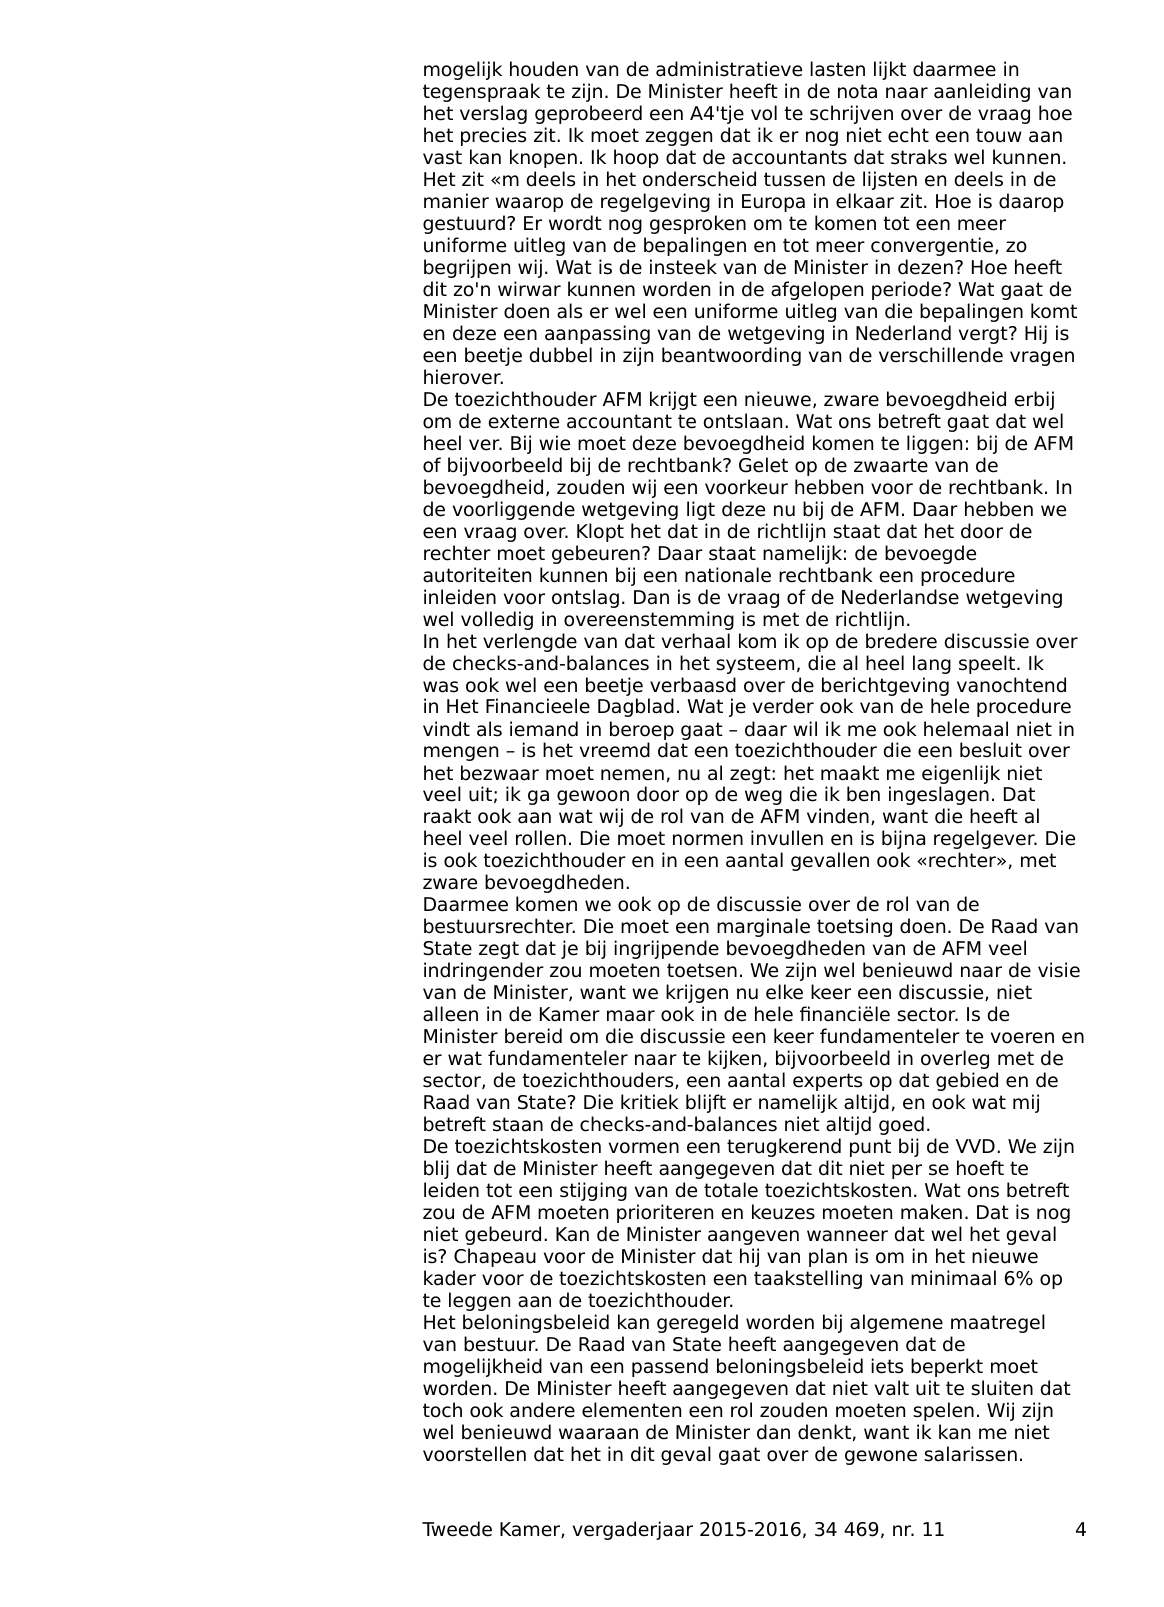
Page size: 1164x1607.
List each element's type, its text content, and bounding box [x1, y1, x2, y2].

text Daarmee komen we ook op de discussie over de rol van de bestuursrechter. Die moet een marginale toetsing doen. De Raad van State zegt dat je bij ingrijpende bevoegdheden van de AFM veel indringender zou moeten toetsen. We zijn wel benieuwd naar de visie van de Minister, want we krijgen nu elke keer een discussie, niet alleen in de Kamer maar ook in de hele financiële sector. Is de Minister bereid om die discussie een keer fundamenteler te voeren en er wat fundamenteler naar te kijken, bijvoorbeeld in overleg met de sector, de toezichthouders, een aantal experts op dat gebied en de Raad van State? Die kritiek blijft er namelijk altijd, en ook wat mij betreft staan de checks-and-balances niet altijd goed. [422, 894, 1087, 1136]
text De toezichthouder AFM krijgt een nieuwe, zware bevoegdheid erbij om de externe accountant te ontslaan. Wat ons betreft gaat dat wel heel ver. Bij wie moet deze bevoegdheid komen te liggen: bij de AFM of bijvoorbeeld bij de rechtbank? Gelet op de zwaarte van de bevoegdheid, zouden wij een voorkeur hebben voor de rechtbank. In de voorliggende wetgeving ligt deze nu bij de AFM. Daar hebben we een vraag over. Klopt het dat in de richtlijn staat dat het door de rechter moet gebeuren? Daar staat namelijk: de bevoegde autoriteiten kunnen bij een nationale rechtbank een procedure inleiden voor ontslag. Dan is de vraag of de Nederlandse wetgeving wel volledig in overeenstemming is met de richtlijn. [422, 389, 1087, 631]
text Het beloningsbeleid kan geregeld worden bij algemene maatregel van bestuur. De Raad van State heeft aangegeven dat de mogelijkheid van een passend beloningsbeleid iets beperkt moet worden. De Minister heeft aangegeven dat niet valt uit te sluiten dat toch ook andere elementen een rol zouden moeten spelen. Wij zijn wel benieuwd waaraan de Minister dan denkt, want ik kan me niet voorstellen dat het in dit geval gaat over de gewone salarissen. [422, 1312, 1087, 1466]
text mogelijk houden van de administratieve lasten lijkt daarmee in tegenspraak te zijn. De Minister heeft in de nota naar aanleiding van het verslag geprobeerd een A4'tje vol te schrijven over de vraag hoe het precies zit. Ik moet zeggen dat ik er nog niet echt een touw aan vast kan knopen. Ik hoop dat de accountants dat straks wel kunnen. Het zit «m deels in het onderscheid tussen de lijsten en deels in de manier waarop de regelgeving in Europa in elkaar zit. Hoe is daarop gestuurd? Er wordt nog gesproken om te komen tot een meer uniforme uitleg van de bepalingen en tot meer convergentie, zo begrijpen wij. Wat is de insteek van de Minister in dezen? Hoe heeft dit zo'n wirwar kunnen worden in de afgelopen periode? Wat gaat de Minister doen als er wel een uniforme uitleg van die bepalingen komt en deze een aanpassing van de wetgeving in Nederland vergt? Hij is een beetje dubbel in zijn beantwoording van de verschillende vragen hierover. [422, 59, 1087, 389]
text De toezichtskosten vormen een terugkerend punt bij de VVD. We zijn blij dat de Minister heeft aangegeven dat dit niet per se hoeft te leiden tot een stijging van de totale toezichtskosten. Wat ons betreft zou de AFM moeten prioriteren en keuzes moeten maken. Dat is nog niet gebeurd. Kan de Minister aangeven wanneer dat wel het geval is? Chapeau voor de Minister dat hij van plan is om in het nieuwe kader voor de toezichtskosten een taakstelling van minimaal 6% op te leggen aan de toezichthouder. [422, 1136, 1087, 1312]
text In het verlengde van dat verhaal kom ik op de bredere discussie over de checks-and-balances in het systeem, die al heel lang speelt. Ik was ook wel een beetje verbaasd over de berichtgeving vanochtend in Het Financieele Dagblad. Wat je verder ook van de hele procedure vindt als iemand in beroep gaat – daar wil ik me ook helemaal niet in mengen – is het vreemd dat een toezichthouder die een besluit over het bezwaar moet nemen, nu al zegt: het maakt me eigenlijk niet veel uit; ik ga gewoon door op de weg die ik ben ingeslagen. Dat raakt ook aan wat wij de rol van de AFM vinden, want die heeft al heel veel rollen. Die moet normen invullen en is bijna regelgever. Die is ook toezichthouder en in een aantal gevallen ook «rechter», met zware bevoegdheden. [422, 631, 1087, 894]
